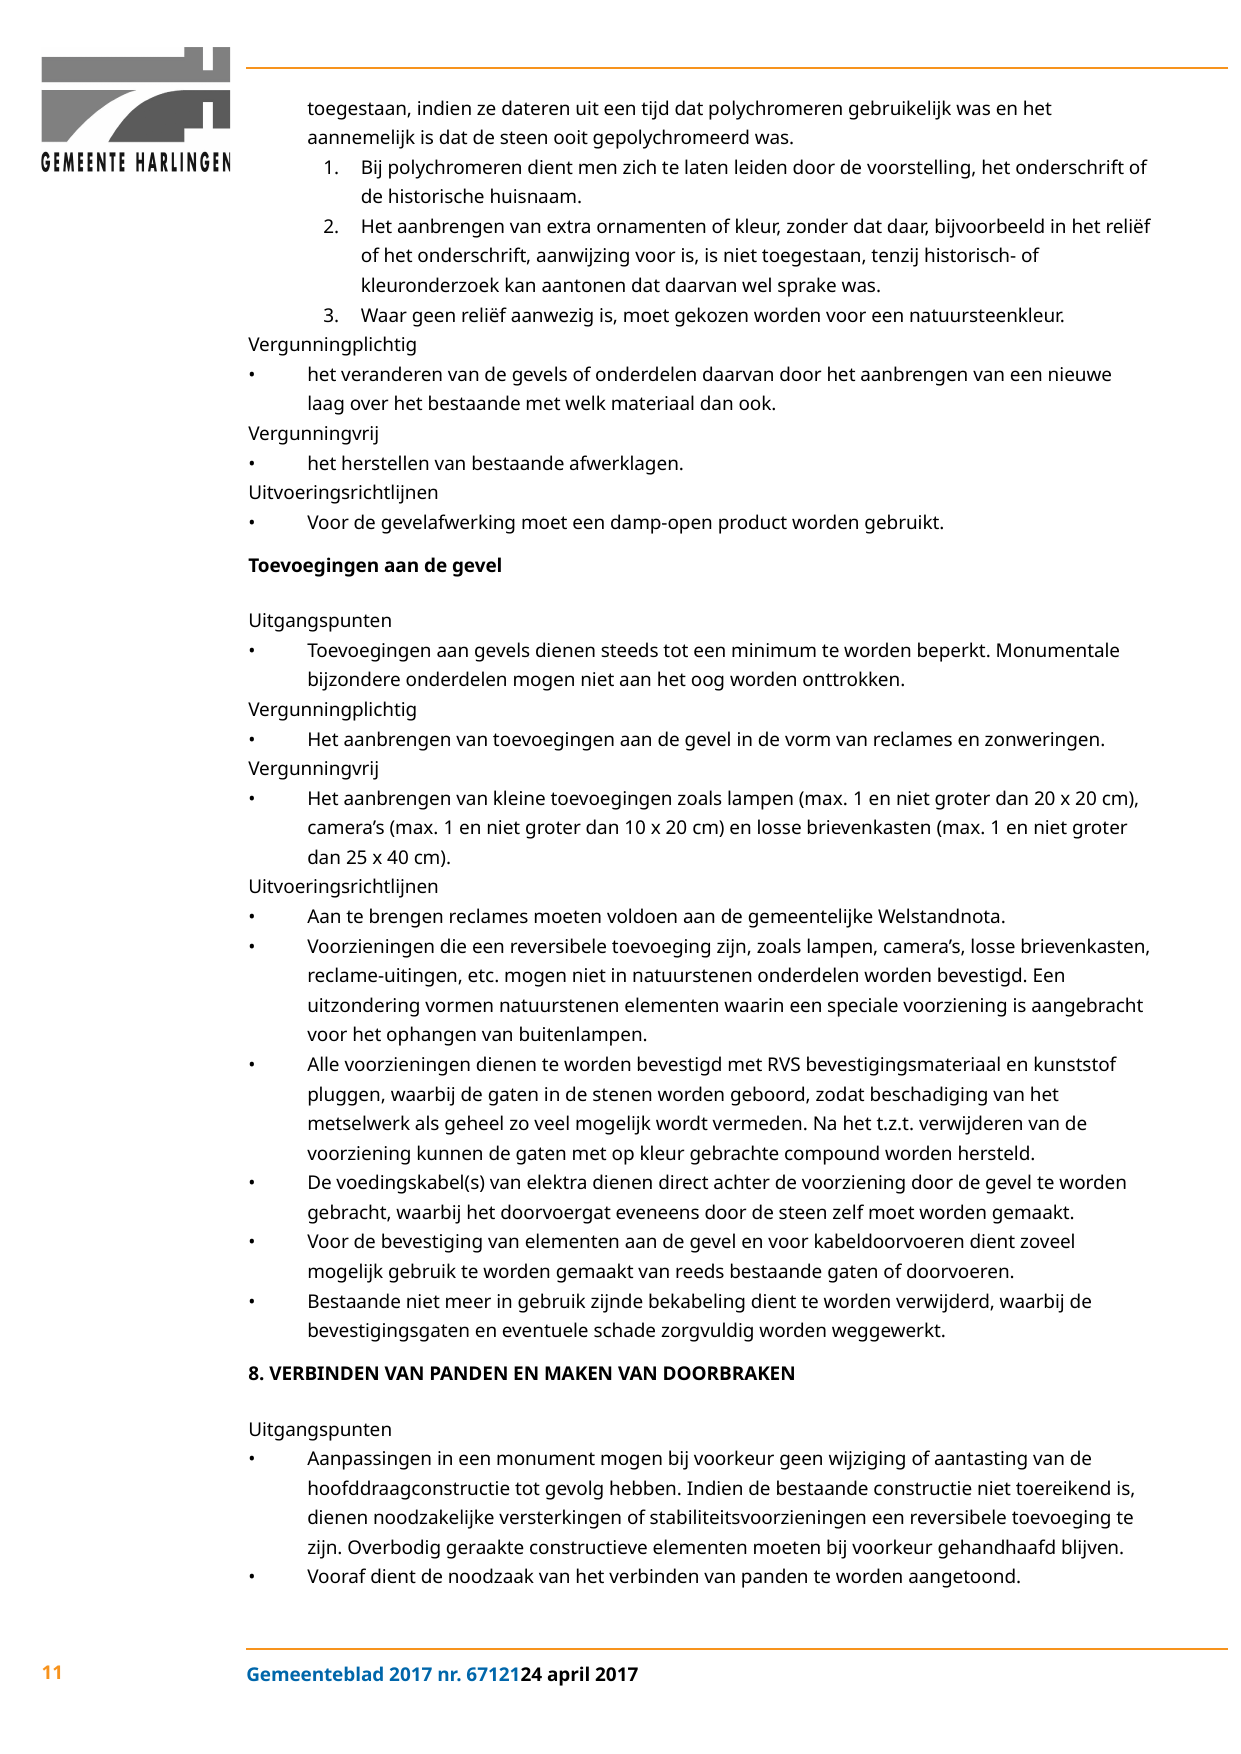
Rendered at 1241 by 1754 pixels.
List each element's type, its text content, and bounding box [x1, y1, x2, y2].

text Uitgangspunten [248, 607, 1152, 633]
list Het aanbrengen van extra ornamenten of kleur, zonder dat daar, bijvoorbeeld in het reliëf of het onderschrift, aanwijzing voor is, is niet toegestaan, tenzij historisch- of kleuronderzoek kan aantonen dat daarvan wel sprake was. [323, 213, 1152, 298]
list Het aanbrengen van kleine toevoegingen zoals lampen (max. 1 en niet groter dan 20 x 20 cm), camera’s (max. 1 en niet groter dan 10 x 20 cm) en losse brievenkasten (max. 1 en niet groter dan 25 x 40 cm). [248, 785, 1152, 870]
text Uitvoeringsrichtlijnen [248, 479, 1152, 505]
text Vergunningplichtig [248, 696, 1152, 722]
list De voedingskabel(s) van elektra dienen direct achter de voorziening door de gevel te worden gebracht, waarbij het doorvoergat eveneens door de steen zelf moet worden gemaakt. [248, 1169, 1152, 1225]
list Voor de bevestiging van elementen aan de gevel en voor kabeldoorvoeren dient zoveel mogelijk gebruik te worden gemaakt van reeds bestaande gaten of doorvoeren. [248, 1229, 1152, 1284]
list het veranderen van de gevels of onderdelen daarvan door het aanbrengen van een nieuwe laag over het bestaande met welk materiaal dan ook. [248, 361, 1152, 416]
text Toevoegingen aan de gevel [248, 552, 1152, 578]
list Het aanbrengen van toevoegingen aan de gevel in de vorm van reclames en zonweringen. [248, 726, 1152, 751]
list Aanpassingen in een monument mogen bij voorkeur geen wijziging of aantasting van de hoofddraagconstructie tot gevolg hebben. Indien de bestaande constructie niet toereikend is, dienen noodzakelijke versterkingen of stabiliteitsvoorzieningen een reversibele toevoeging te zijn. Overbodig geraakte constructieve elementen moeten bij voorkeur gehandhaafd blijven. [248, 1445, 1152, 1560]
list Bij polychromeren dient men zich te laten leiden door de voorstelling, het onderschrift of de historische huisnaam. [323, 154, 1152, 209]
list Waar geen reliëf aanwezig is, moet gekozen worden voor een natuursteenkleur. [323, 302, 1152, 328]
list Voor de gevelafwerking moet een damp-open product worden gebruikt. [248, 509, 1152, 535]
text Vergunningplichtig [248, 331, 1152, 357]
text Uitvoeringsrichtlijnen [248, 874, 1152, 899]
list Bestaande niet meer in gebruik zijnde bekabeling dient te worden verwijderd, waarbij de bevestigingsgaten en eventuele schade zorgvuldig worden weggewerkt. [248, 1288, 1152, 1343]
text 8. VERBINDEN VAN PANDEN EN MAKEN VAN DOORBRAKEN [248, 1361, 1152, 1386]
text Uitgangspunten [248, 1416, 1152, 1442]
text Vergunningvrij [248, 420, 1152, 446]
text Vergunningvrij [248, 755, 1152, 781]
list Toevoegingen aan gevels dienen steeds tot een minimum te worden beperkt. Monumentale bijzondere onderdelen mogen niet aan het oog worden onttrokken. [248, 637, 1152, 692]
list Voorzieningen die een reversibele toevoeging zijn, zoals lampen, camera’s, losse brievenkasten, reclame-uitingen, etc. mogen niet in natuurstenen onderdelen worden bevestigd. Een uitzondering vormen natuurstenen elementen waarin een speciale voorziening is aangebracht voor het ophangen van buitenlampen. [248, 933, 1152, 1047]
list Aan te brengen reclames moeten voldoen aan de gemeentelijke Welstandnota. [248, 903, 1152, 929]
list Vooraf dient de noodzaak van het verbinden van panden te worden aangetoond. [248, 1564, 1152, 1589]
list toegestaan, indien ze dateren uit een tijd dat polychromeren gebruikelijk was en het aannemelijk is dat de steen ooit gepolychromeerd was. [248, 95, 1152, 150]
list Alle voorzieningen dienen te worden bevestigd met RVS bevestigingsmateriaal en kunststof pluggen, waarbij de gaten in de stenen worden geboord, zodat beschadiging van het metselwerk als geheel zo veel mogelijk wordt vermeden. Na het t.z.t. verwijderen van de voorziening kunnen de gaten met op kleur gebrachte compound worden hersteld. [248, 1051, 1152, 1166]
picture [41, 47, 231, 172]
list het herstellen van bestaande afwerklagen. [248, 450, 1152, 476]
